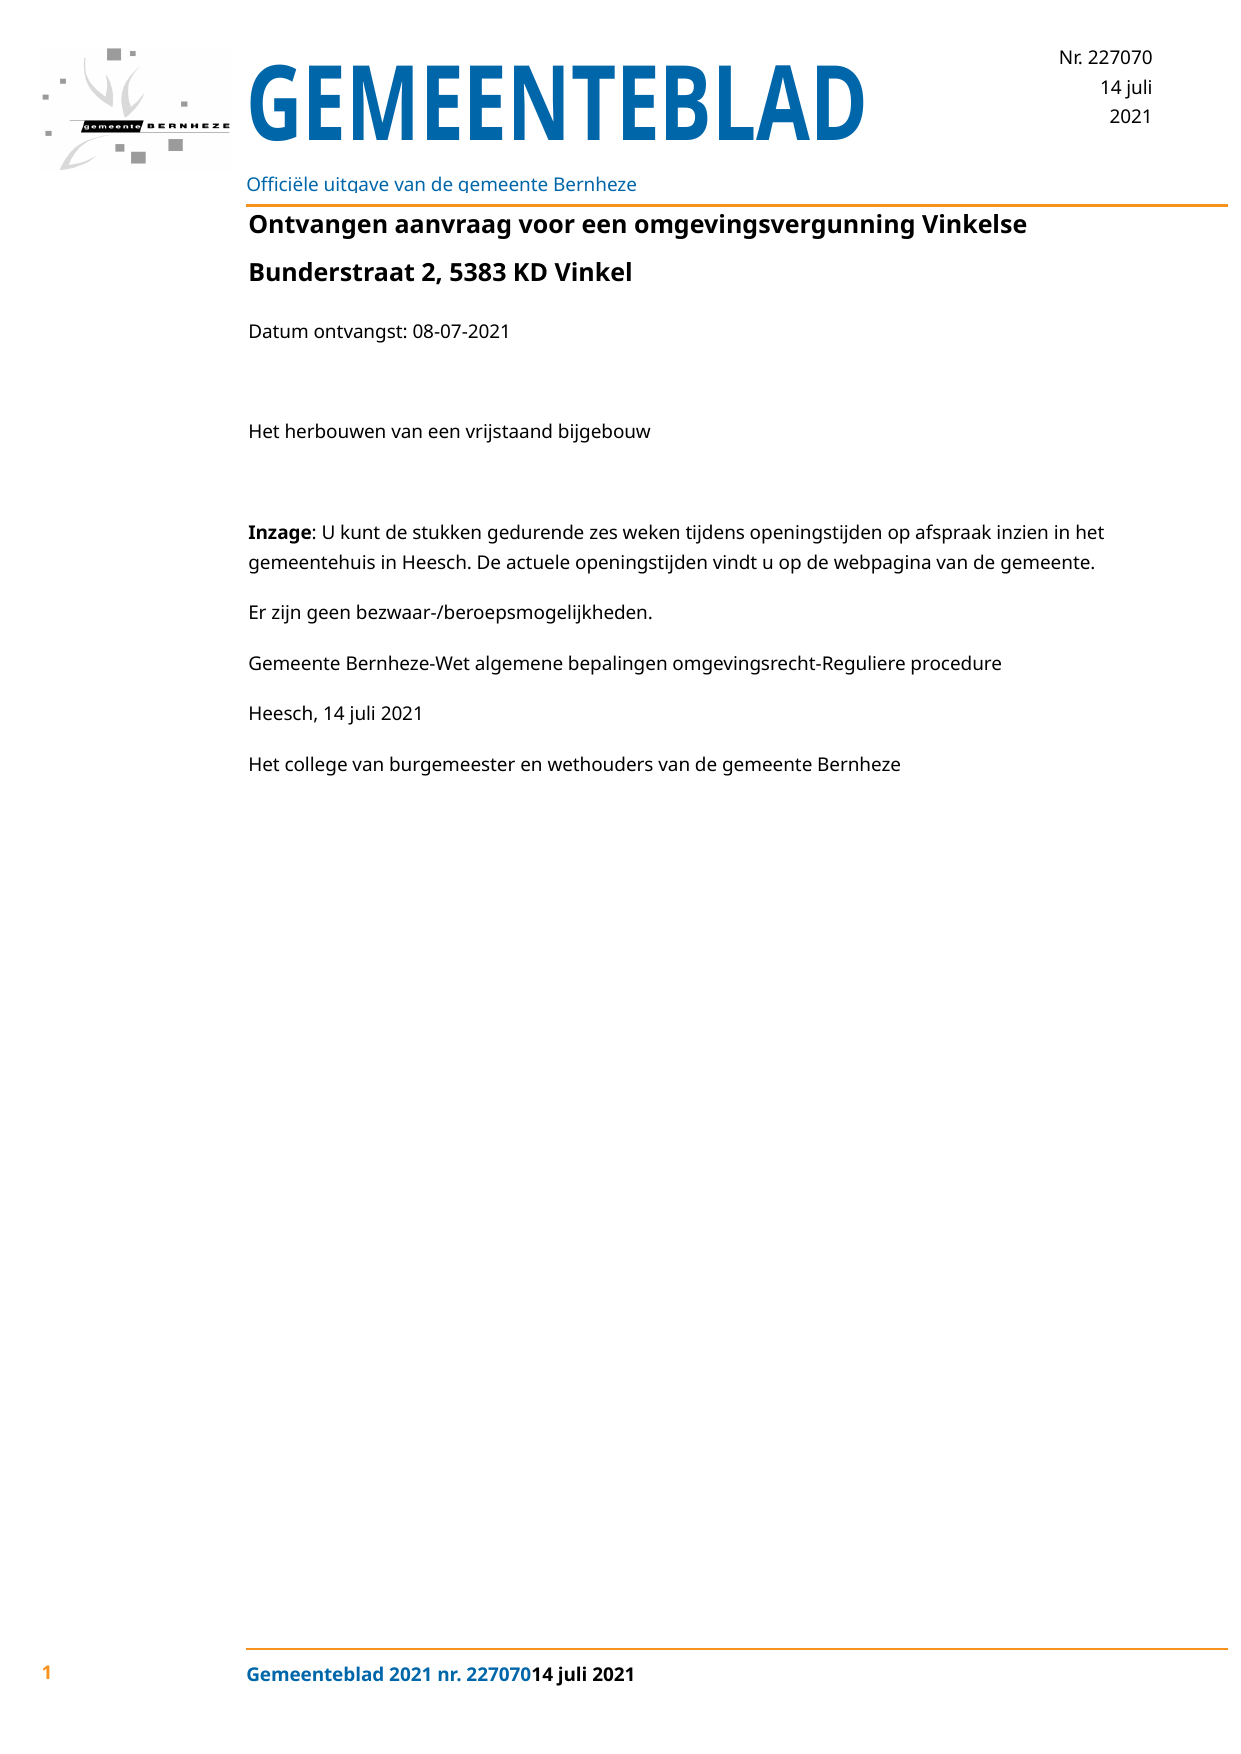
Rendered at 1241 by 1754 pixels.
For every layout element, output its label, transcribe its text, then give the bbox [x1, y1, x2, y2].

text Gemeente Bernheze-Wet algemene bepalingen omgevingsrecht-Reguliere procedure [248, 650, 1152, 676]
text Er zijn geen bezwaar-/beroepsmogelijkheden. [248, 599, 1152, 625]
text Het college van burgemeester en wethouders van de gemeente Bernheze [248, 751, 1152, 777]
picture [41, 47, 231, 172]
text Inzage: U kunt de stukken gedurende zes weken tijdens openingstijden op afspraak inzien in het gemeentehuis in Heesch. De actuele openingstijden vindt u op de webpagina van de gemeente. [248, 519, 1152, 575]
text Het herbouwen van een vrijstaand bijgebouw [248, 419, 1152, 444]
text Heesch, 14 juli 2021 [248, 700, 1152, 726]
text Ontvangen aanvraag voor een omgevingsvergunning Vinkelse Bunderstraat 2, 5383 KD Vinkel [248, 207, 1152, 288]
text Datum ontvangst: 08-07-2021 [248, 318, 1152, 344]
